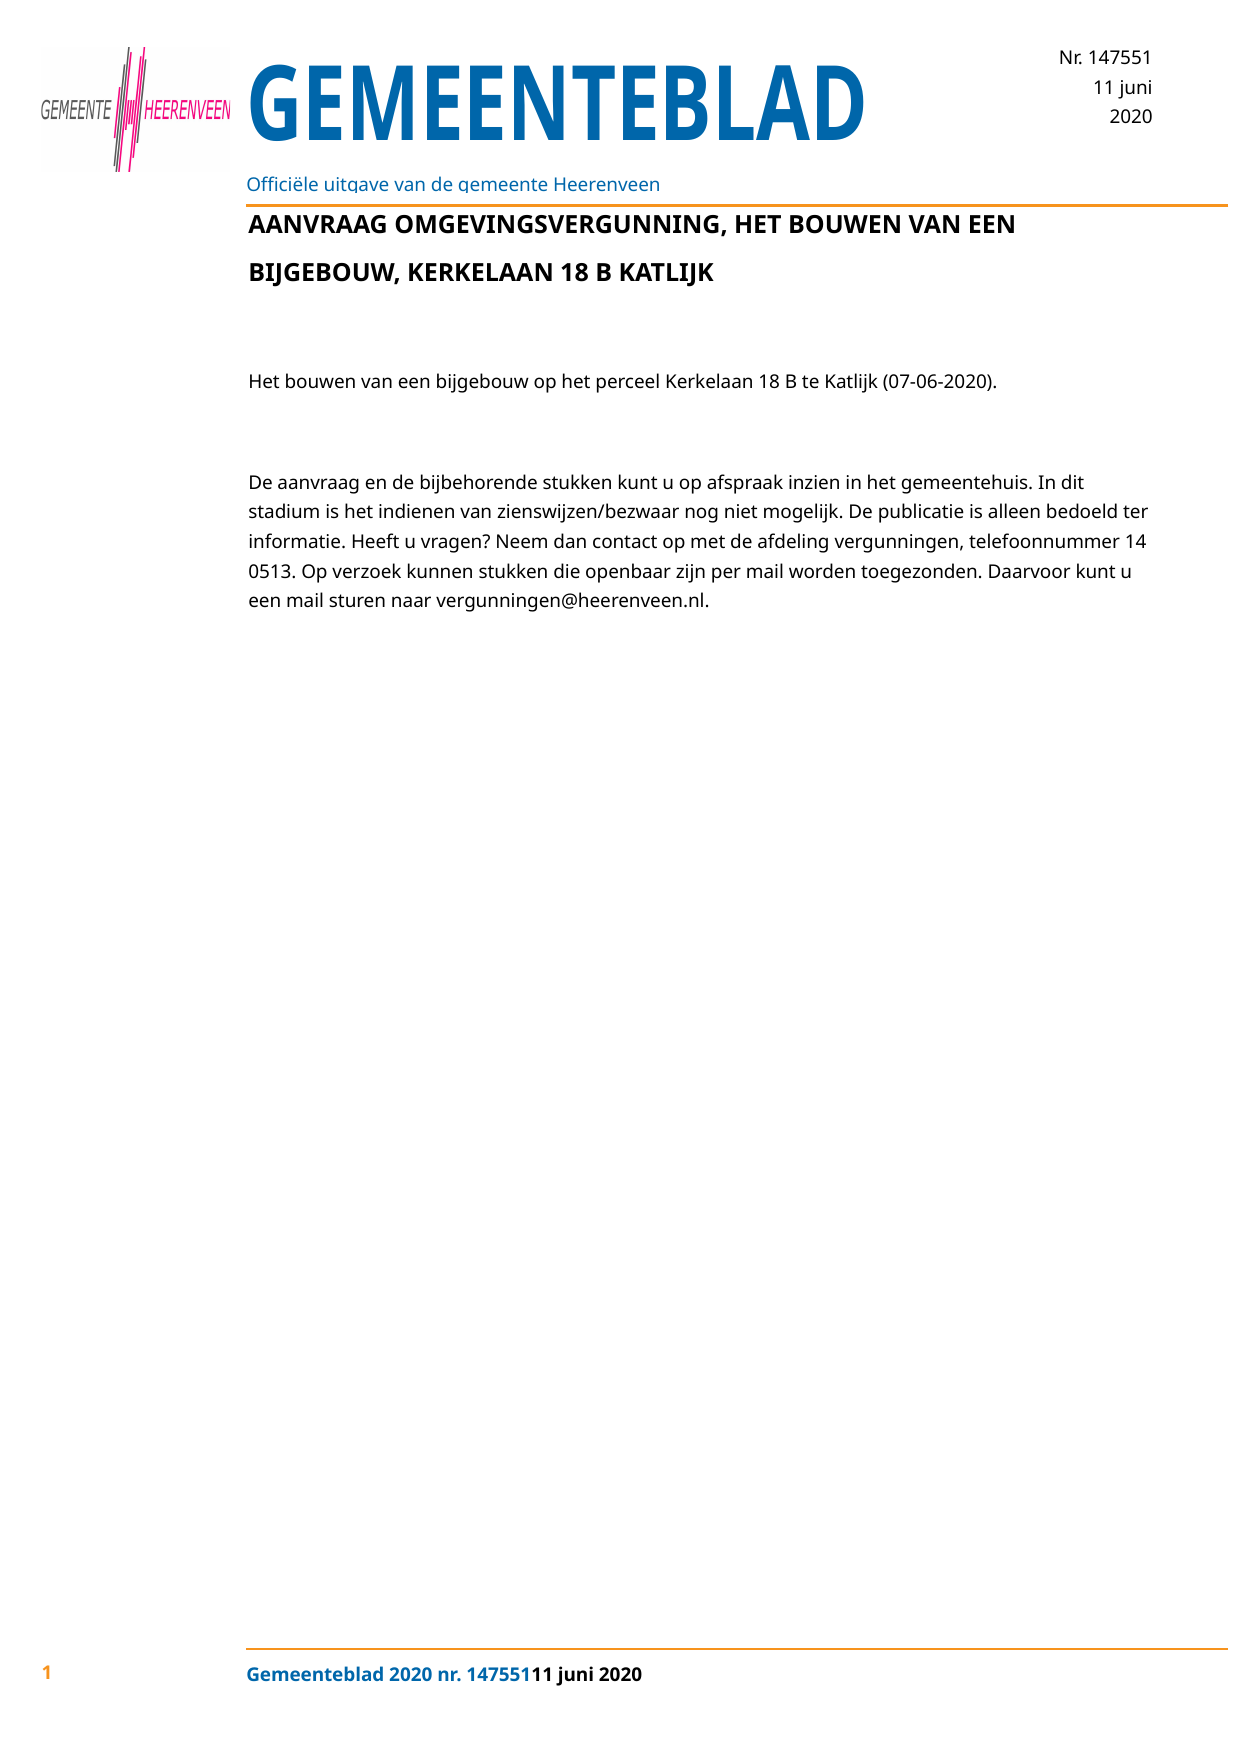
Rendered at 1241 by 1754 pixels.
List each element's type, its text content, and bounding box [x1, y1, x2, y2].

text Het bouwen van een bijgebouw op het perceel Kerkelaan 18 B te Katlijk (07-06-2020). [248, 368, 1152, 394]
text De aanvraag en de bijbehorende stukken kunt u op afspraak inzien in het gemeentehuis. In dit stadium is het indienen van zienswijzen/bezwaar nog niet mogelijk. De publicatie is alleen bedoeld ter informatie. Heeft u vragen? Neem dan contact op met de afdeling vergunningen, telefoonnummer 14 0513. Op verzoek kunnen stukken die openbaar zijn per mail worden toegezonden. Daarvoor kunt u een mail sturen naar vergunningen@heerenveen.nl. [248, 469, 1152, 613]
picture [41, 47, 231, 172]
text AANVRAAG OMGEVINGSVERGUNNING, HET BOUWEN VAN EEN BIJGEBOUW, KERKELAAN 18 B KATLIJK [248, 207, 1152, 288]
